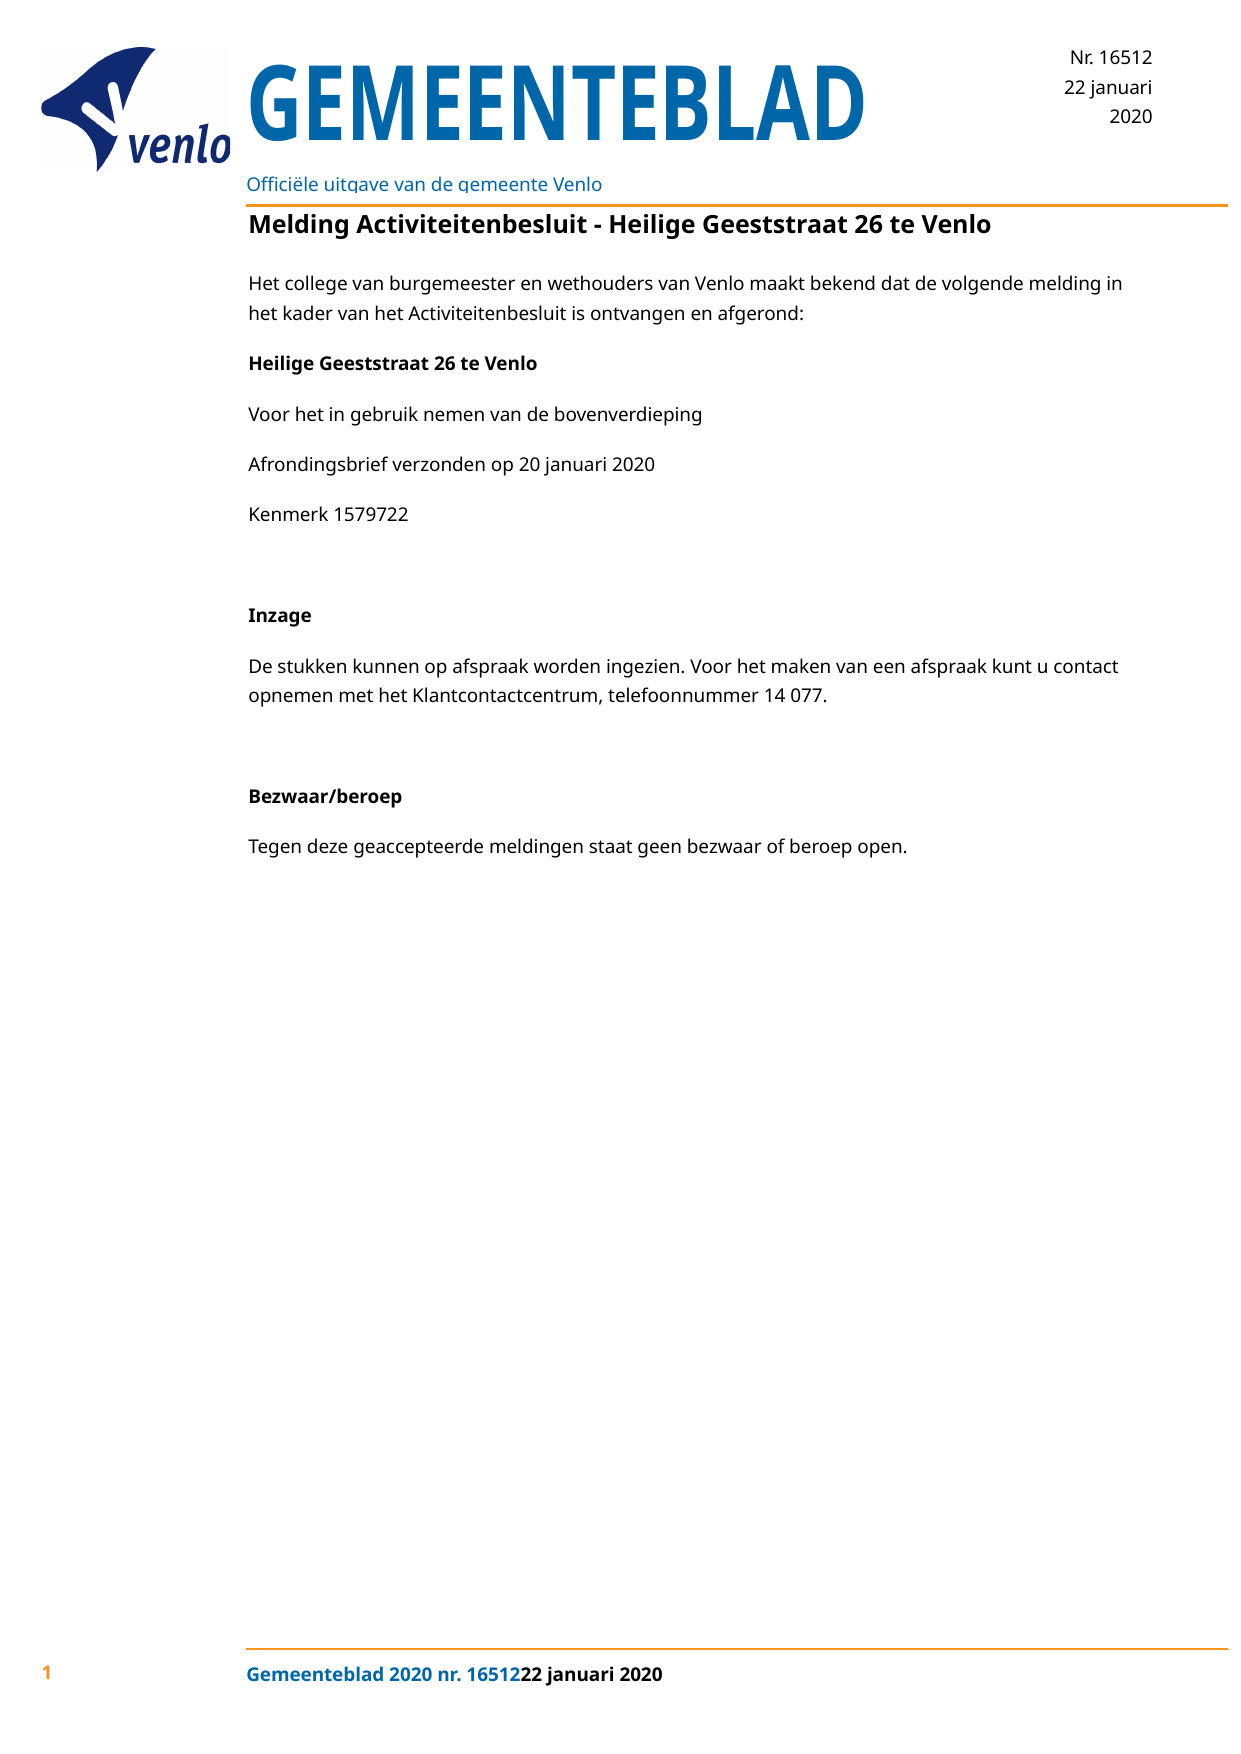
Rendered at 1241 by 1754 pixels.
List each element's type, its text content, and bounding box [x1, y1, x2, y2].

picture [41, 47, 231, 172]
text Melding Activiteitenbesluit - Heilige Geeststraat 26 te Venlo [248, 207, 1152, 241]
text Afrondingsbrief verzonden op 20 januari 2020 [248, 451, 1152, 477]
text De stukken kunnen op afspraak worden ingezien. Voor het maken van een afspraak kunt u contact opnemen met het Klantcontactcentrum, telefoonnummer 14 077. [248, 653, 1152, 708]
text Bezwaar/beroep [248, 783, 1152, 809]
text Tegen deze geaccepteerde meldingen staat geen bezwaar of beroep open. [248, 834, 1152, 859]
text Inzage [248, 602, 1152, 628]
text Het college van burgemeester en wethouders van Venlo maakt bekend dat de volgende melding in het kader van het Activiteitenbesluit is ontvangen en afgerond: [248, 270, 1152, 326]
text Kenmerk 1579722 [248, 502, 1152, 527]
text Heilige Geeststraat 26 te Venlo [248, 350, 1152, 376]
text Voor het in gebruik nemen van de bovenverdieping [248, 401, 1152, 426]
